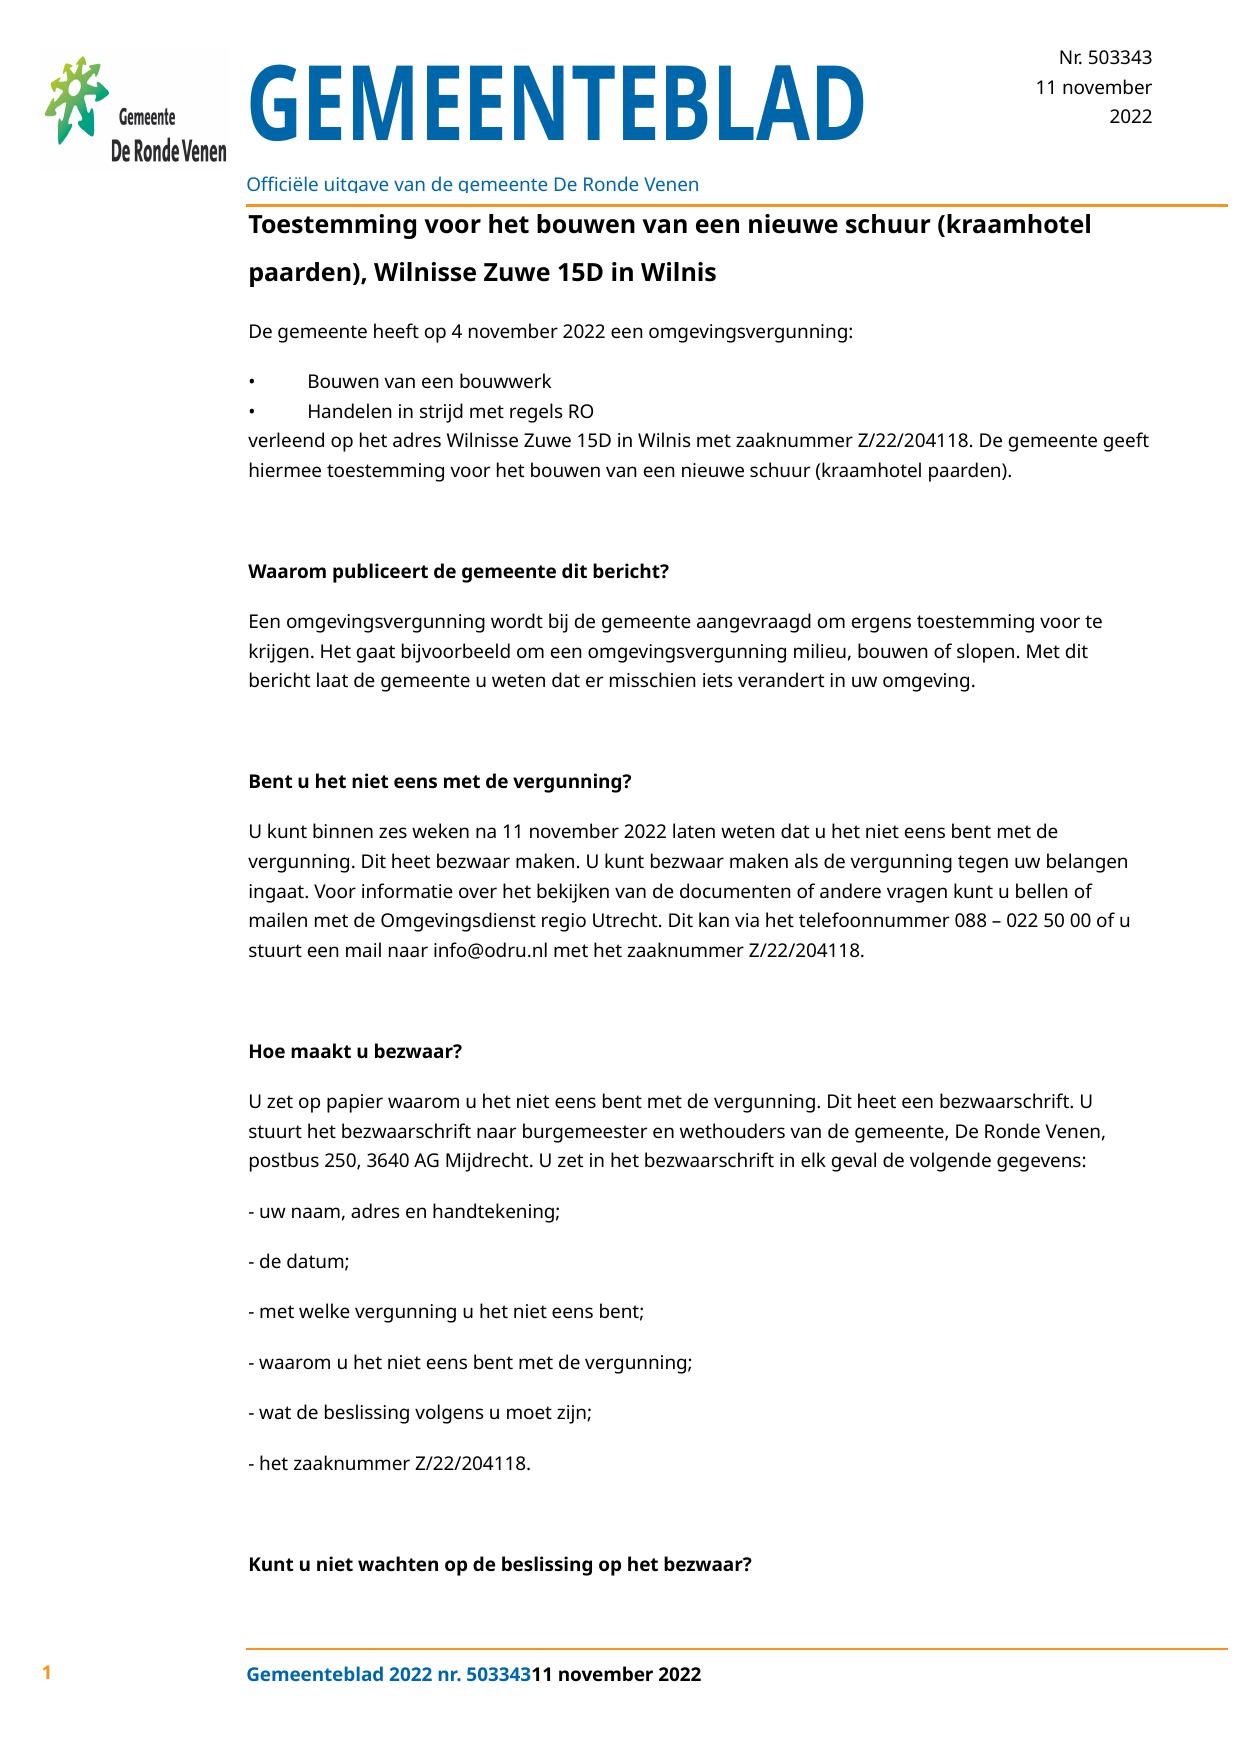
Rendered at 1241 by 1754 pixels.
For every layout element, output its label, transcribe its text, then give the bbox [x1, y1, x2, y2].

text verleend op het adres Wilnisse Zuwe 15D in Wilnis met zaaknummer Z/22/204118. De gemeente geeft hiermee toestemming voor het bouwen van een nieuwe schuur (kraamhotel paarden). [248, 427, 1152, 483]
text De gemeente heeft op 4 november 2022 een omgevingsvergunning: [248, 318, 1152, 344]
text - de datum; [248, 1248, 1152, 1274]
text U kunt binnen zes weken na 11 november 2022 laten weten dat u het niet eens bent met de vergunning. Dit heet bezwaar maken. U kunt bezwaar maken als de vergunning tegen uw belangen ingaat. Voor informatie over het bekijken van de documenten of andere vragen kunt u bellen of mailen met de Omgevingsdienst regio Utrecht. Dit kan via het telefoonnummer 088 – 022 50 00 of u stuurt een mail naar info@odru.nl met het zaaknummer Z/22/204118. [248, 819, 1152, 963]
list Handelen in strijd met regels RO [248, 398, 1152, 424]
text Kunt u niet wachten op de beslissing op het bezwaar? [248, 1551, 1152, 1577]
text Toestemming voor het bouwen van een nieuwe schuur (kraamhotel paarden), Wilnisse Zuwe 15D in Wilnis [248, 207, 1152, 288]
text Hoe maakt u bezwaar? [248, 1038, 1152, 1064]
text Bent u het niet eens met de vergunning? [248, 768, 1152, 794]
text U zet op papier waarom u het niet eens bent met de vergunning. Dit heet een bezwaarschrift. U stuurt het bezwaarschrift naar burgemeester en wethouders van de gemeente, De Ronde Venen, postbus 250, 3640 AG Mijdrecht. U zet in het bezwaarschrift in elk geval de volgende gegevens: [248, 1088, 1152, 1173]
text - waarom u het niet eens bent met de vergunning; [248, 1349, 1152, 1375]
text - het zaaknummer Z/22/204118. [248, 1450, 1152, 1476]
text Een omgevingsvergunning wordt bij de gemeente aangevraagd om ergens toestemming voor te krijgen. Het gaat bijvoorbeeld om een omgevingsvergunning milieu, bouwen of slopen. Met dit bericht laat de gemeente u weten dat er misschien iets verandert in uw omgeving. [248, 608, 1152, 693]
text - wat de beslissing volgens u moet zijn; [248, 1399, 1152, 1425]
picture [41, 47, 231, 172]
text Waarom publiceert de gemeente dit bericht? [248, 558, 1152, 584]
list Bouwen van een bouwwerk [248, 368, 1152, 394]
text - uw naam, adres en handtekening; [248, 1198, 1152, 1224]
text - met welke vergunning u het niet eens bent; [248, 1299, 1152, 1324]
